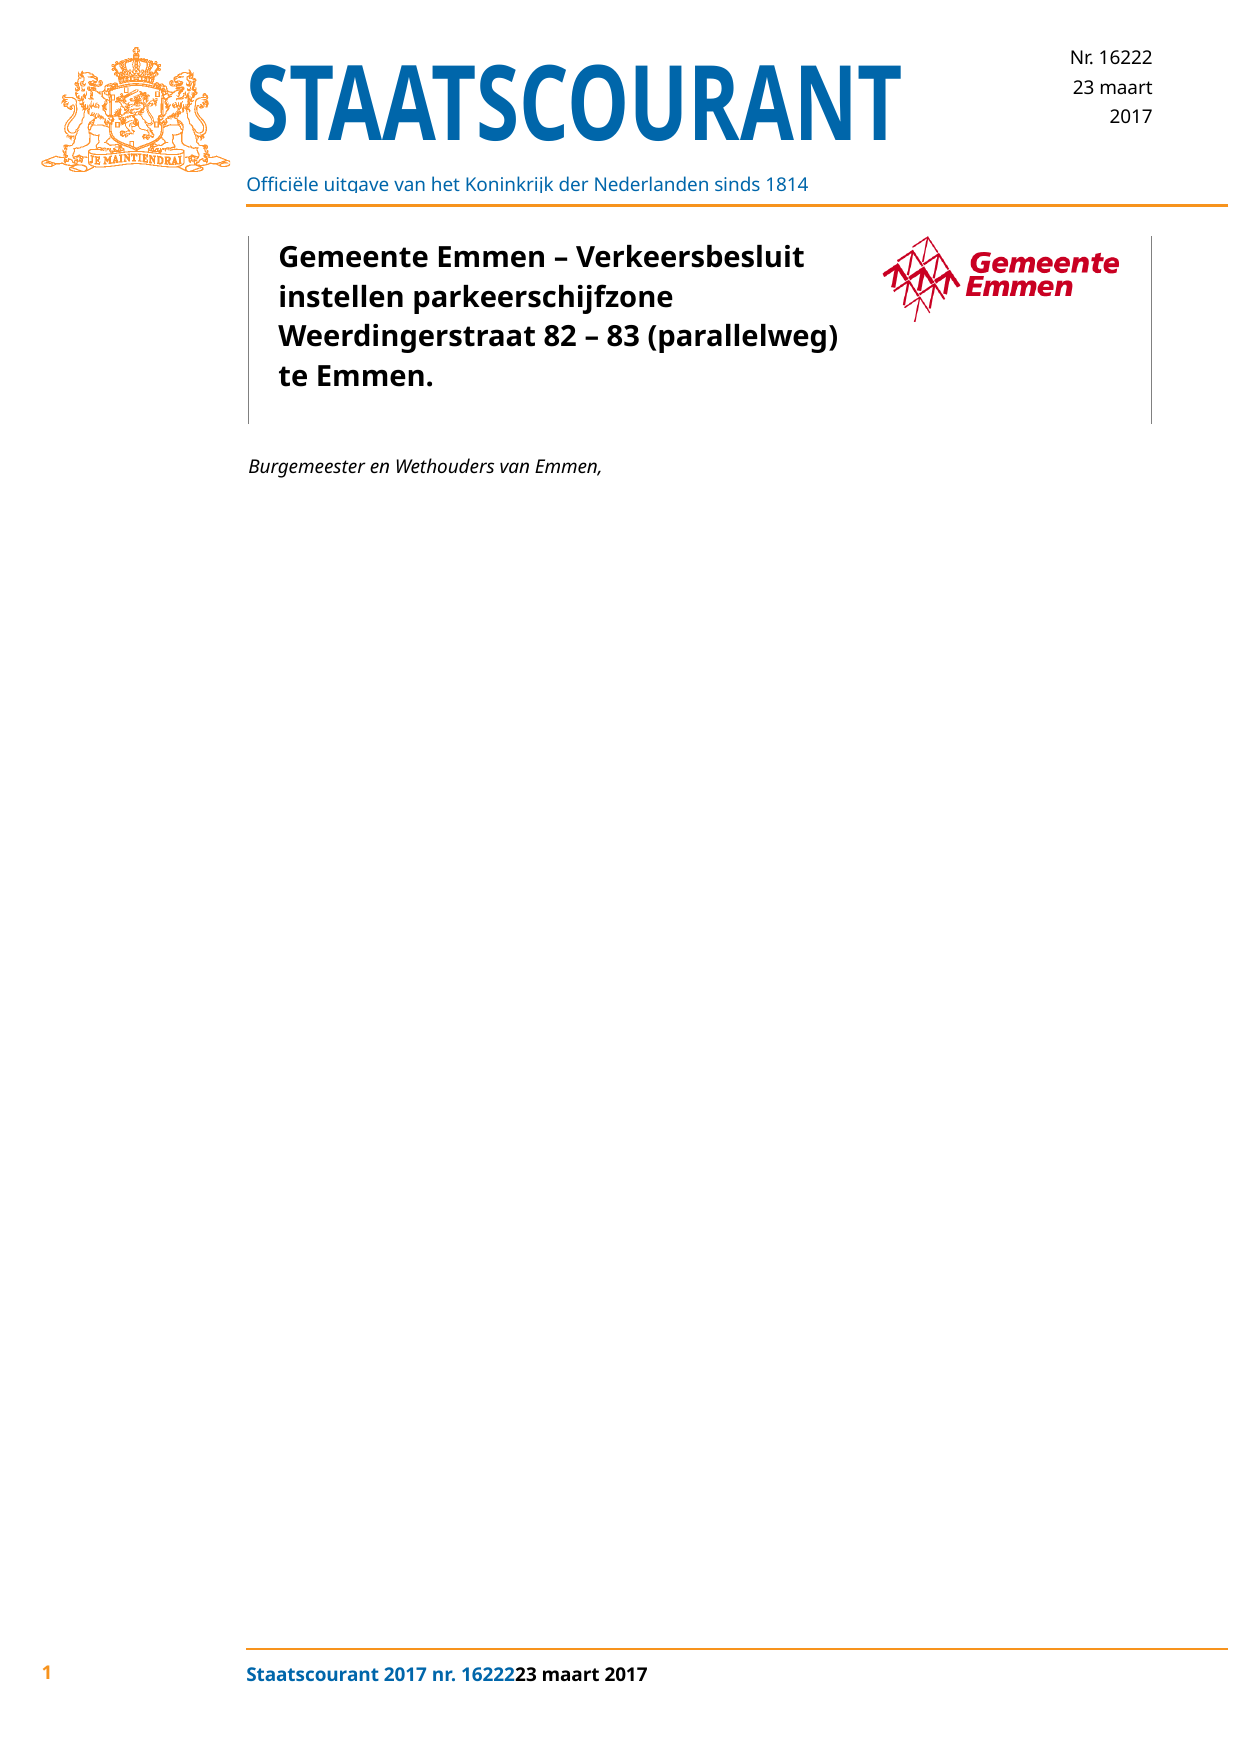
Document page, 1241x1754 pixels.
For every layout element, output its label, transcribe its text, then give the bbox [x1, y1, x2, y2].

table_header [850, 236, 1151, 424]
picture [41, 47, 231, 172]
text Burgemeester en Wethouders van Emmen, [248, 454, 1152, 479]
picture [882, 236, 1119, 322]
table_header Gemeente Emmen – Verkeersbesluit instellen parkeerschijfzone Weerdingerstraat 82 – 83 (parallelweg) te Emmen. [249, 236, 850, 424]
